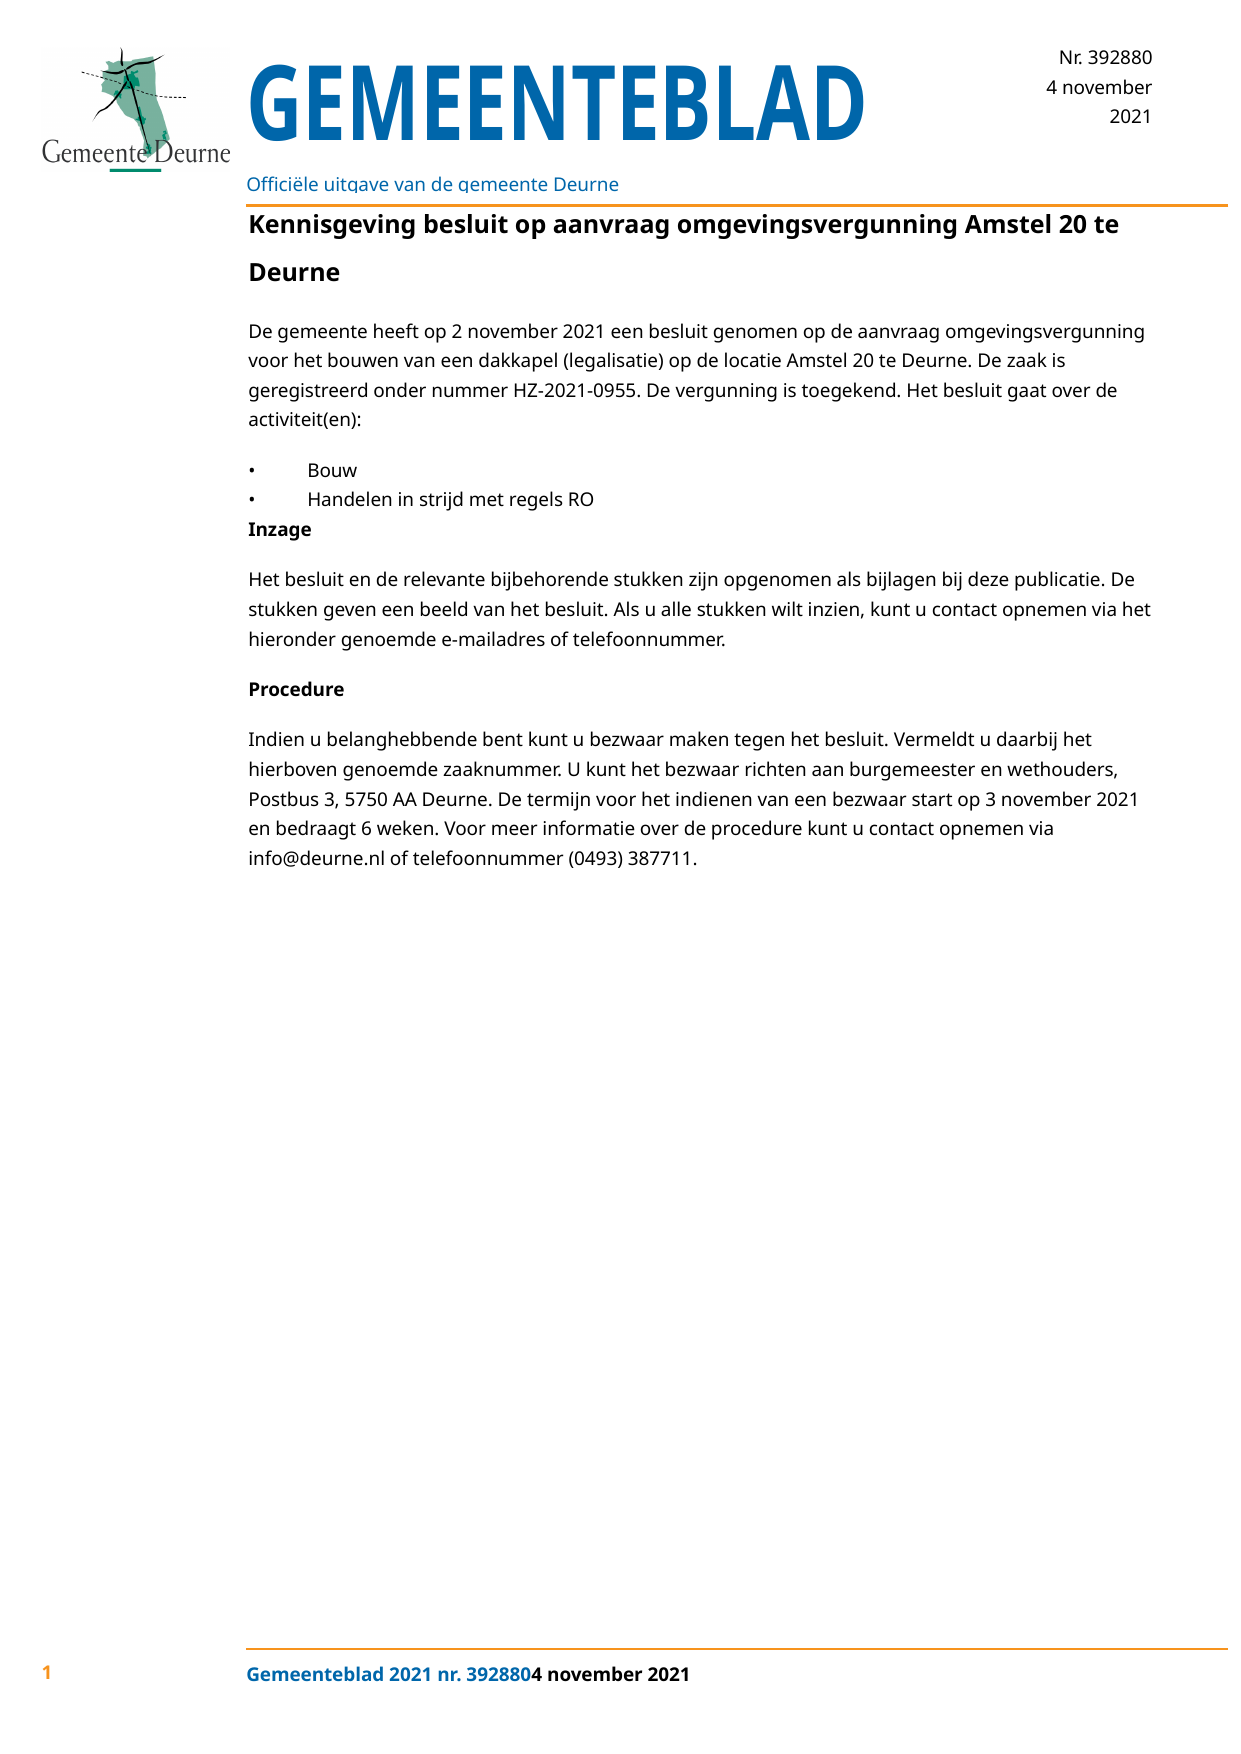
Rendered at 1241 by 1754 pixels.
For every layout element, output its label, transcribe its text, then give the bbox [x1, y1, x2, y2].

picture [41, 47, 231, 172]
list Bouw [248, 457, 1152, 483]
text Het besluit en de relevante bijbehorende stukken zijn opgenomen als bijlagen bij deze publicatie. De stukken geven een beeld van het besluit. Als u alle stukken wilt inzien, kunt u contact opnemen via het hieronder genoemde e-mailadres of telefoonnummer. [248, 567, 1152, 652]
text De gemeente heeft op 2 november 2021 een besluit genomen op de aanvraag omgevingsvergunning voor het bouwen van een dakkapel (legalisatie) op de locatie Amstel 20 te Deurne. De zaak is geregistreerd onder nummer HZ-2021-0955. De vergunning is toegekend. Het besluit gaat over de activiteit(en): [248, 318, 1152, 432]
text Procedure [248, 676, 1152, 702]
text Kennisgeving besluit op aanvraag omgevingsvergunning Amstel 20 te Deurne [248, 207, 1152, 288]
text Indien u belanghebbende bent kunt u bezwaar maken tegen het besluit. Vermeldt u daarbij het hierboven genoemde zaaknummer. U kunt het bezwaar richten aan burgemeester en wethouders, Postbus 3, 5750 AA Deurne. De termijn voor het indienen van een bezwaar start op 3 november 2021 en bedraagt 6 weken. Voor meer informatie over de procedure kunt u contact opnemen via info@deurne.nl of telefoonnummer (0493) 387711. [248, 727, 1152, 871]
text Inzage [248, 516, 1152, 542]
list Handelen in strijd met regels RO [248, 487, 1152, 512]
